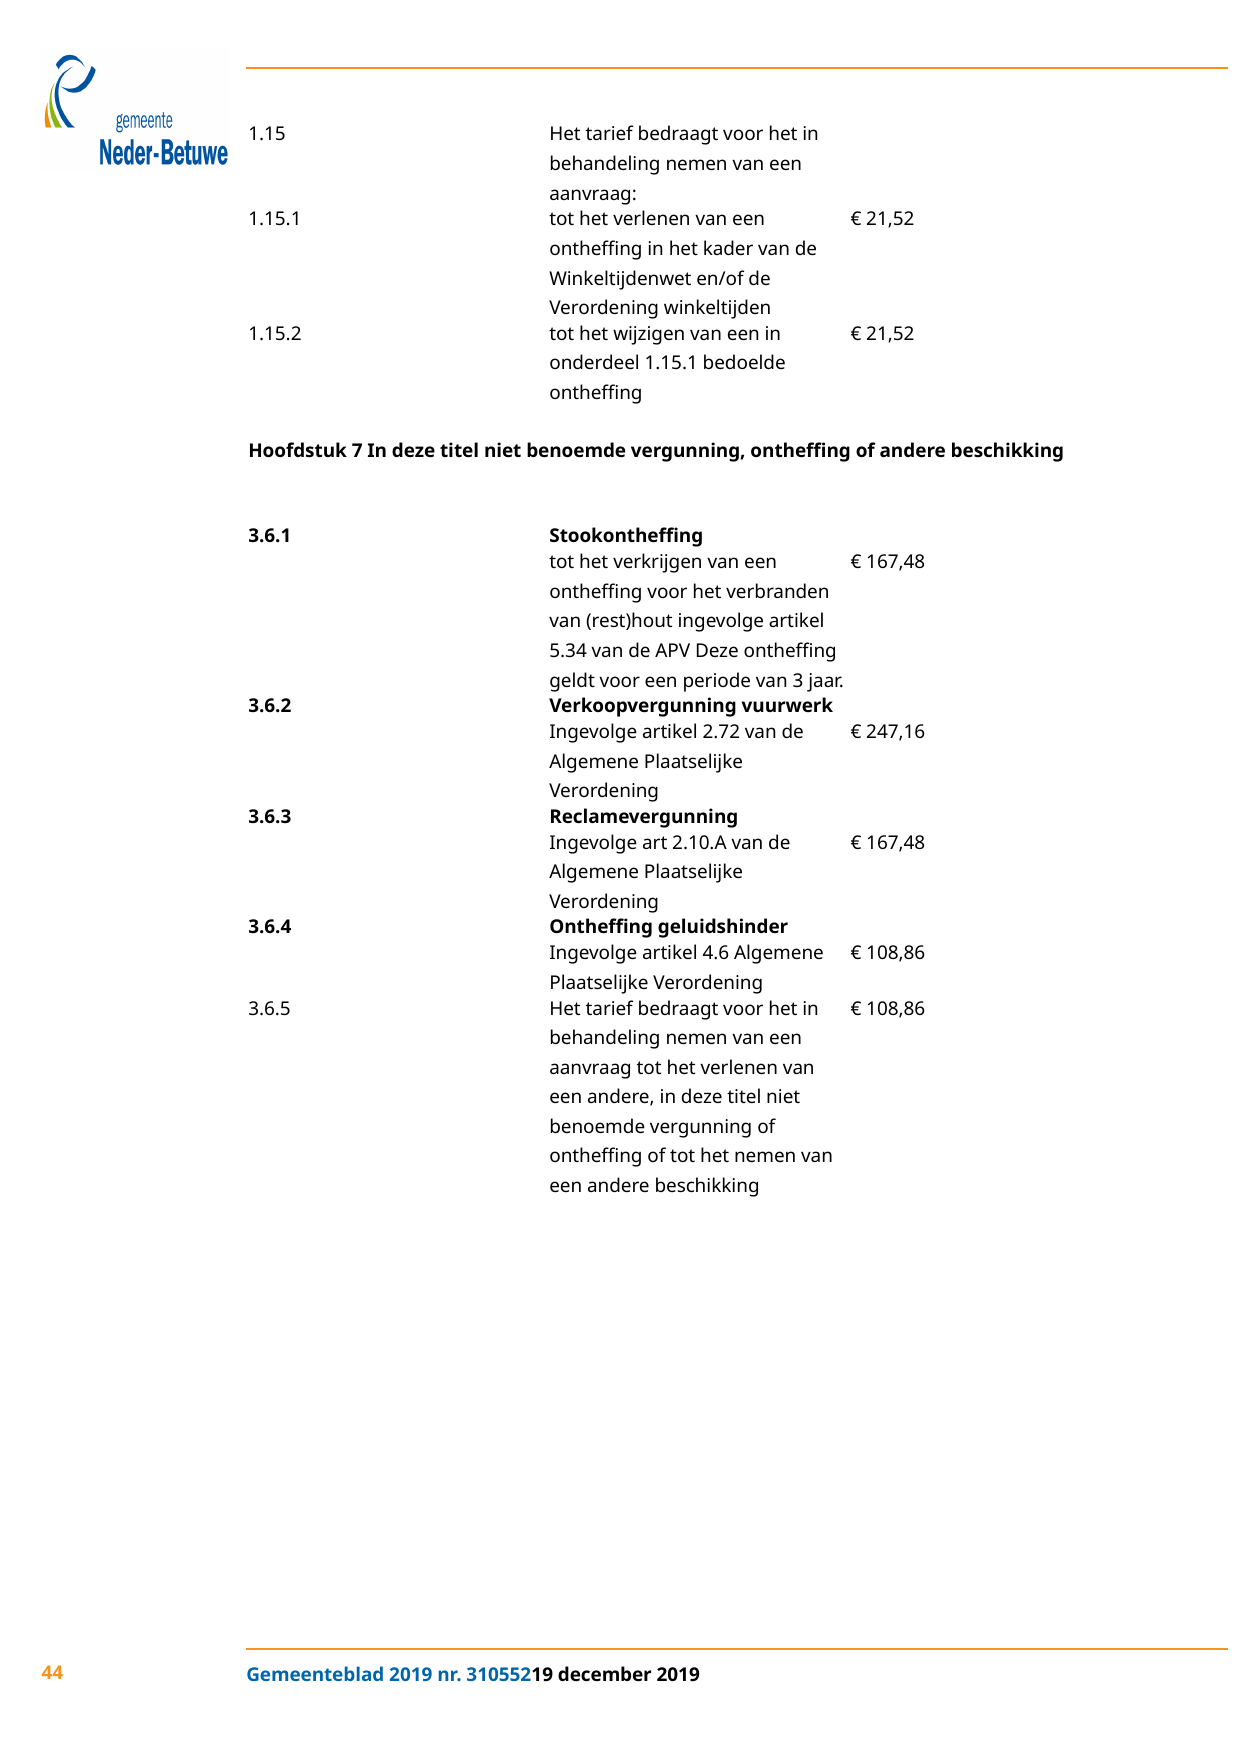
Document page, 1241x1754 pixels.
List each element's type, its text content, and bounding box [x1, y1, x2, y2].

table_cell [850, 803, 1152, 829]
table_cell Ingevolge art 2.10.A van de Algemene Plaatselijke Verordening [549, 829, 850, 914]
table_header [248, 497, 549, 523]
table_cell [248, 829, 549, 914]
table_cell € 167,48 [850, 829, 1152, 914]
text Hoofdstuk 7 In deze titel niet benoemde vergunning, ontheffing of andere beschikking [248, 438, 1152, 463]
table_cell [248, 1198, 549, 1224]
table_header [850, 95, 1152, 121]
table_cell € 167,48 [850, 549, 1152, 692]
table_cell [850, 523, 1152, 548]
table_cell [549, 1198, 850, 1224]
table_cell 1.15.2 [248, 320, 549, 405]
table_cell [850, 914, 1152, 939]
table_header [850, 497, 1152, 523]
table_cell 3.6.3 [248, 803, 549, 829]
table_cell Het tarief bedraagt voor het in behandeling nemen van een aanvraag tot het verlenen van een andere, in deze titel niet benoemde vergunning of ontheffing of tot het nemen van een andere beschikking [549, 995, 850, 1198]
table_cell 3.6.5 [248, 995, 549, 1198]
table_cell € 21,52 [850, 206, 1152, 320]
table_cell [248, 549, 549, 692]
table_header [248, 95, 549, 121]
table_cell tot het verkrijgen van een ontheffing voor het verbranden van (rest)hout ingevolge artikel 5.34 van de APV Deze ontheffing geldt voor een periode van 3 jaar. [549, 549, 850, 692]
table_cell [850, 693, 1152, 718]
table_cell [850, 1198, 1152, 1224]
table_cell [248, 718, 549, 803]
table_cell 3.6.4 [248, 914, 549, 939]
table_cell Verkoopvergunning vuurwerk [549, 693, 850, 718]
table_cell € 108,86 [850, 940, 1152, 995]
table_cell € 108,86 [850, 995, 1152, 1198]
table_cell 1.15.1 [248, 206, 549, 320]
table_cell Reclamevergunning [549, 803, 850, 829]
table_cell Ingevolge artikel 2.72 van de Algemene Plaatselijke Verordening [549, 718, 850, 803]
table_cell [850, 121, 1152, 206]
table_cell Ontheffing geluidshinder [549, 914, 850, 939]
table_cell 3.6.1 [248, 523, 549, 548]
table_cell 3.6.2 [248, 693, 549, 718]
table_header [549, 497, 850, 523]
table_header [549, 95, 850, 121]
table_cell tot het wijzigen van een in onderdeel 1.15.1 bedoelde ontheffing [549, 320, 850, 405]
picture [41, 47, 231, 172]
table_cell Ingevolge artikel 4.6 Algemene Plaatselijke Verordening [549, 940, 850, 995]
table_cell € 21,52 [850, 320, 1152, 405]
table_cell Het tarief bedraagt voor het in behandeling nemen van een aanvraag: [549, 121, 850, 206]
table_cell Stookontheffing [549, 523, 850, 548]
table_cell tot het verlenen van een ontheffing in het kader van de Winkeltijdenwet en/of de Verordening winkeltijden [549, 206, 850, 320]
table_cell 1.15 [248, 121, 549, 206]
table_cell [248, 940, 549, 995]
table_cell € 247,16 [850, 718, 1152, 803]
